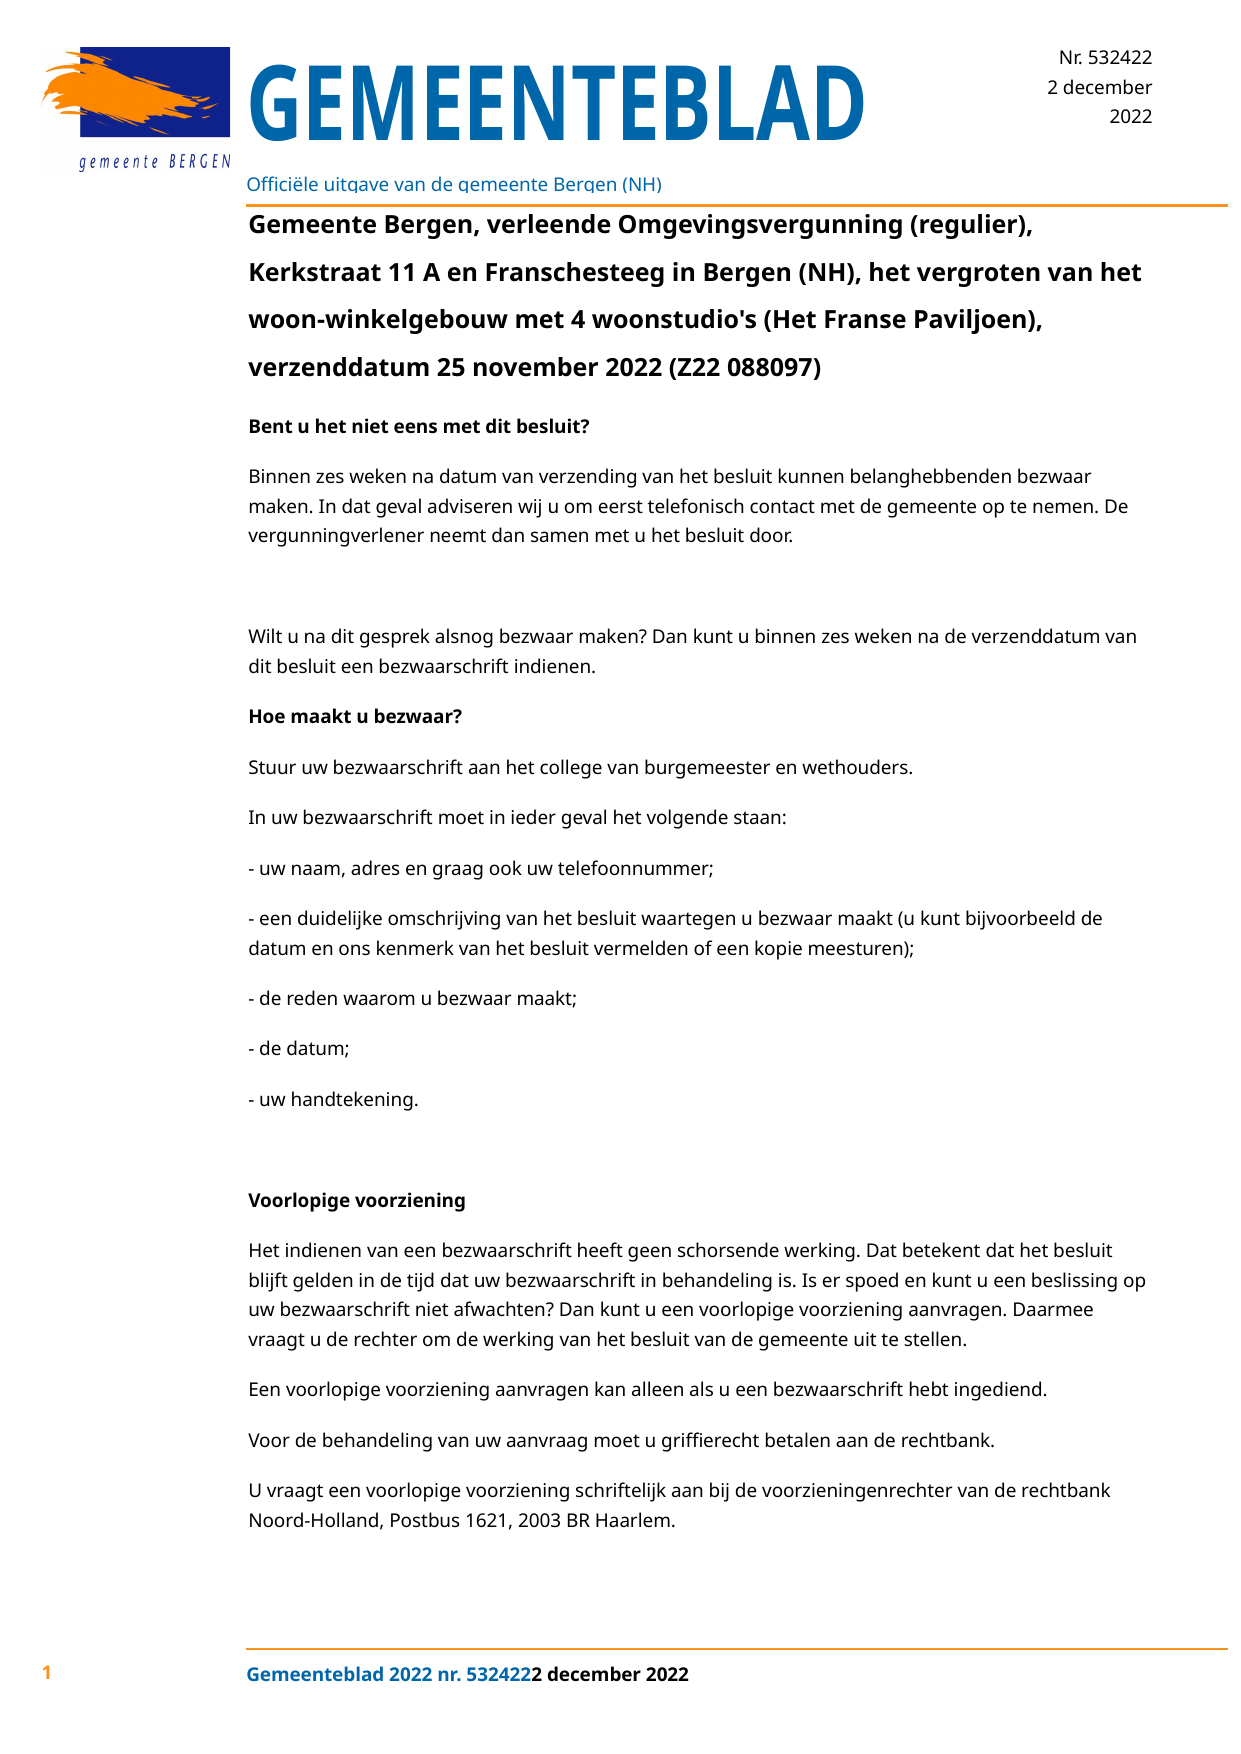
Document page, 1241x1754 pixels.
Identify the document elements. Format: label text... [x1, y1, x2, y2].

text - de reden waarom u bezwaar maakt; [248, 985, 1152, 1011]
text - een duidelijke omschrijving van het besluit waartegen u bezwaar maakt (u kunt bijvoorbeeld de datum en ons kenmerk van het besluit vermelden of een kopie meesturen); [248, 905, 1152, 961]
text Het indienen van een bezwaarschrift heeft geen schorsende werking. Dat betekent dat het besluit blijft gelden in de tijd dat uw bezwaarschrift in behandeling is. Is er spoed en kunt u een beslissing op uw bezwaarschrift niet afwachten? Dan kunt u een voorlopige voorziening aanvragen. Daarmee vraagt u de rechter om de werking van het besluit van de gemeente uit te stellen. [248, 1237, 1152, 1352]
text - de datum; [248, 1036, 1152, 1061]
text Bent u het niet eens met dit besluit? [248, 413, 1152, 439]
text - uw handtekening. [248, 1086, 1152, 1112]
text Stuur uw bezwaarschrift aan het college van burgemeester en wethouders. [248, 754, 1152, 780]
text Hoe maakt u bezwaar? [248, 703, 1152, 729]
text U vraagt een voorlopige voorziening schriftelijk aan bij de voorzieningenrechter van de rechtbank Noord-Holland, Postbus 1621, 2003 BR Haarlem. [248, 1477, 1152, 1533]
text Voor de behandeling van uw aanvraag moet u griffierecht betalen aan de rechtbank. [248, 1427, 1152, 1453]
text Een voorlopige voorziening aanvragen kan alleen als u een bezwaarschrift hebt ingediend. [248, 1376, 1152, 1402]
picture [41, 47, 231, 172]
text - uw naam, adres en graag ook uw telefoonnummer; [248, 855, 1152, 881]
text Wilt u na dit gesprek alsnog bezwaar maken? Dan kunt u binnen zes weken na de verzenddatum van dit besluit een bezwaarschrift indienen. [248, 623, 1152, 679]
text Voorlopige voorziening [248, 1187, 1152, 1213]
text In uw bezwaarschrift moet in ieder geval het volgende staan: [248, 804, 1152, 830]
text Gemeente Bergen, verleende Omgevingsvergunning (regulier), Kerkstraat 11 A en Franschesteeg in Bergen (NH), het vergroten van het woon-winkelgebouw met 4 woonstudio's (Het Franse Paviljoen), verzenddatum 25 november 2022 (Z22 088097) [248, 207, 1152, 384]
text Binnen zes weken na datum van verzending van het besluit kunnen belanghebbenden bezwaar maken. In dat geval adviseren wij u om eerst telefonisch contact met de gemeente op te nemen. De vergunningverlener neemt dan samen met u het besluit door. [248, 463, 1152, 548]
